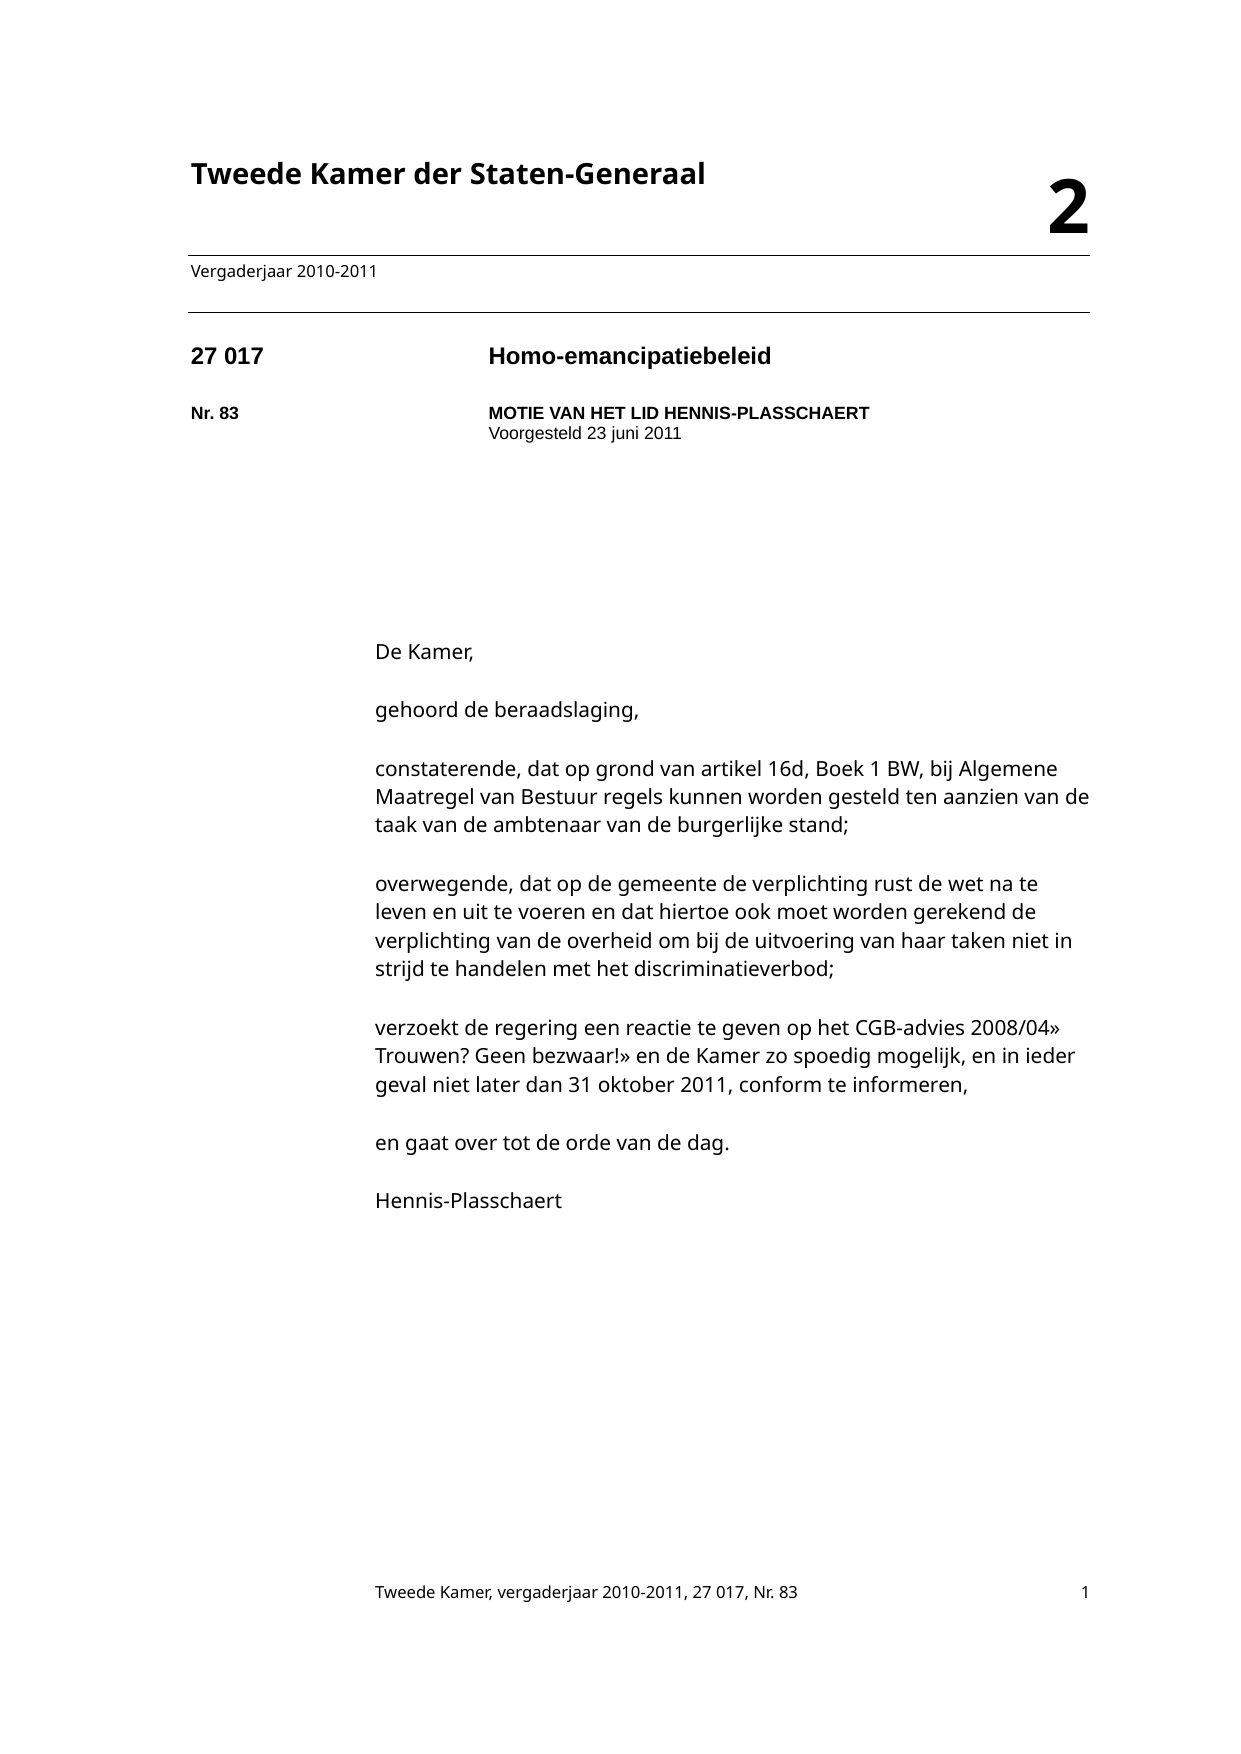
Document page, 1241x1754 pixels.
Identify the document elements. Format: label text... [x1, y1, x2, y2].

text De Kamer, [375, 637, 1090, 665]
table_header Tweede Kamer der Staten-Generaal [188, 150, 909, 255]
text gehoord de beraadslaging, [375, 695, 1090, 724]
text en gaat over tot de orde van de dag. [375, 1128, 1090, 1157]
table_cell [485, 256, 1090, 312]
table_cell Homo-emancipatiebeleid [485, 339, 1090, 399]
table_cell 27 017 [188, 339, 485, 399]
table_cell [188, 313, 485, 339]
table_cell Vergaderjaar 2010-2011 [188, 256, 485, 312]
text Hennis-Plasschaert [375, 1187, 1090, 1215]
table_cell Nr. 83 [188, 399, 485, 518]
text overwegende, dat op de gemeente de verplichting rust de wet na te leven en uit te voeren en dat hiertoe ook moet worden gerekend de verplichting van de overheid om bij de uitvoering van haar taken niet in strijd te handelen met het discriminatieverbod; [375, 869, 1090, 983]
table_cell [485, 313, 1090, 339]
text constaterende, dat op grond van artikel 16d, Boek 1 BW, bij Algemene Maatregel van Bestuur regels kunnen worden gesteld ten aanzien van de taak van de ambtenaar van de burgerlijke stand; [375, 754, 1090, 839]
table_cell MOTIE VAN HET LID HENNIS-PLASSCHAERT Voorgesteld 23 juni 2011 [485, 399, 1090, 518]
text verzoekt de regering een reactie te geven op het CGB-advies 2008/04» Trouwen? Geen bezwaar!» en de Kamer zo spoedig mogelijk, en in ieder geval niet later dan 31 oktober 2011, conform te informeren, [375, 1013, 1090, 1098]
table_header 2 [910, 150, 1090, 255]
